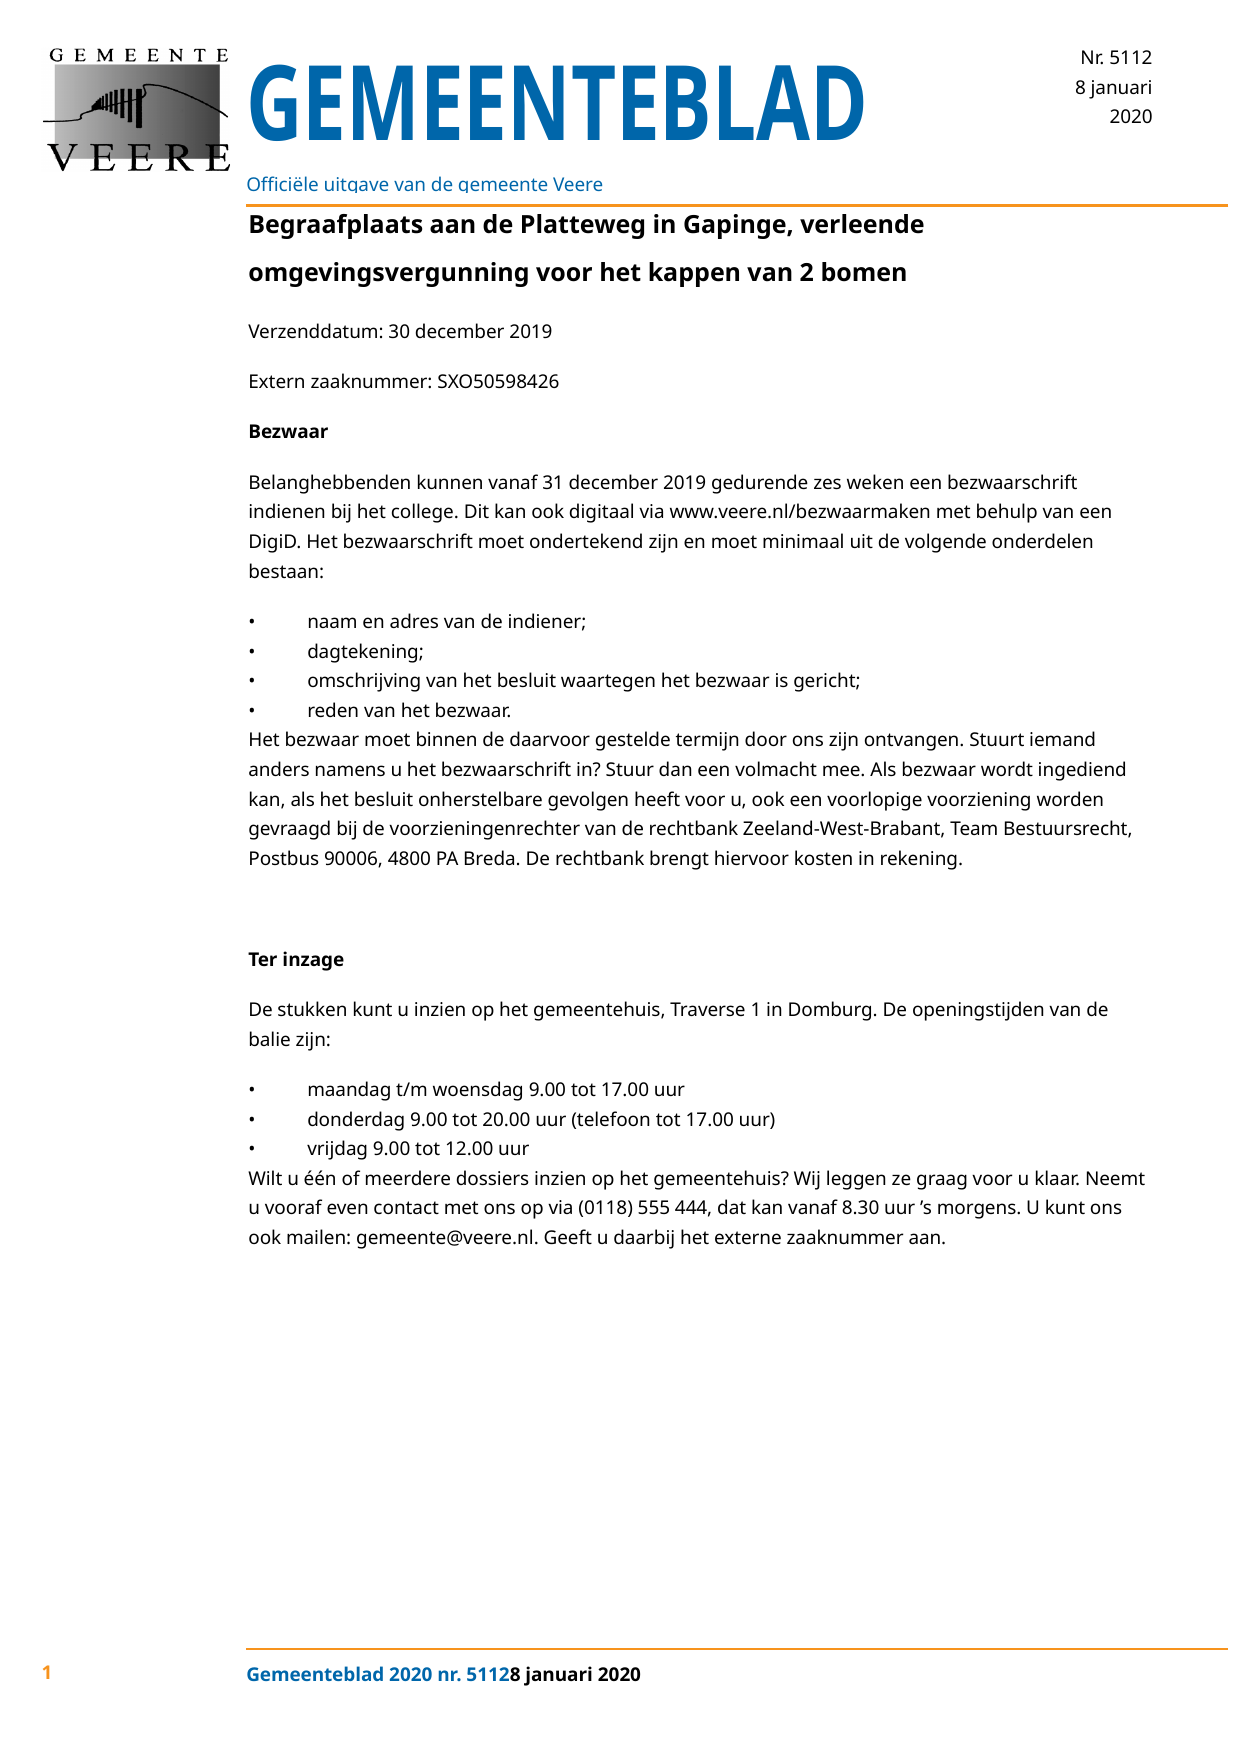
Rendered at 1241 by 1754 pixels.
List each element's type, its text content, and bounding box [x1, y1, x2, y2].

text Verzenddatum: 30 december 2019 [248, 318, 1152, 344]
text De stukken kunt u inzien op het gemeentehuis, Traverse 1 in Domburg. De openingstijden van de balie zijn: [248, 996, 1152, 1052]
text Ter inzage [248, 946, 1152, 972]
text Begraafplaats aan de Platteweg in Gapinge, verleende omgevingsvergunning voor het kappen van 2 bomen [248, 207, 1152, 288]
picture [41, 47, 231, 172]
text Belanghebbenden kunnen vanaf 31 december 2019 gedurende zes weken een bezwaarschrift indienen bij het college. Dit kan ook digitaal via www.veere.nl/bezwaarmaken met behulp van een DigiD. Het bezwaarschrift moet ondertekend zijn en moet minimaal uit de volgende onderdelen bestaan: [248, 469, 1152, 584]
text Wilt u één of meerdere dossiers inzien op het gemeentehuis? Wij leggen ze graag voor u klaar. Neemt u vooraf even contact met ons op via (0118) 555 444, dat kan vanaf 8.30 uur ’s morgens. U kunt ons ook mailen: gemeente@veere.nl. Geeft u daarbij het externe zaaknummer aan. [248, 1165, 1152, 1250]
list dagtekening; [248, 638, 1152, 664]
list maandag t/m woensdag 9.00 tot 17.00 uur [248, 1076, 1152, 1102]
list naam en adres van de indiener; [248, 608, 1152, 634]
list donderdag 9.00 tot 20.00 uur (telefoon tot 17.00 uur) [248, 1106, 1152, 1132]
list vrijdag 9.00 tot 12.00 uur [248, 1135, 1152, 1161]
list omschrijving van het besluit waartegen het bezwaar is gericht; [248, 667, 1152, 693]
text Extern zaaknummer: SXO50598426 [248, 368, 1152, 394]
list reden van het bezwaar. [248, 697, 1152, 723]
text Bezwaar [248, 419, 1152, 444]
text Het bezwaar moet binnen de daarvoor gestelde termijn door ons zijn ontvangen. Stuurt iemand anders namens u het bezwaarschrift in? Stuur dan een volmacht mee. Als bezwaar wordt ingediend kan, als het besluit onherstelbare gevolgen heeft voor u, ook een voorlopige voorziening worden gevraagd bij de voorzieningenrechter van de rechtbank Zeeland-West-Brabant, Team Bestuursrecht, Postbus 90006, 4800 PA Breda. De rechtbank brengt hiervoor kosten in rekening. [248, 727, 1152, 871]
